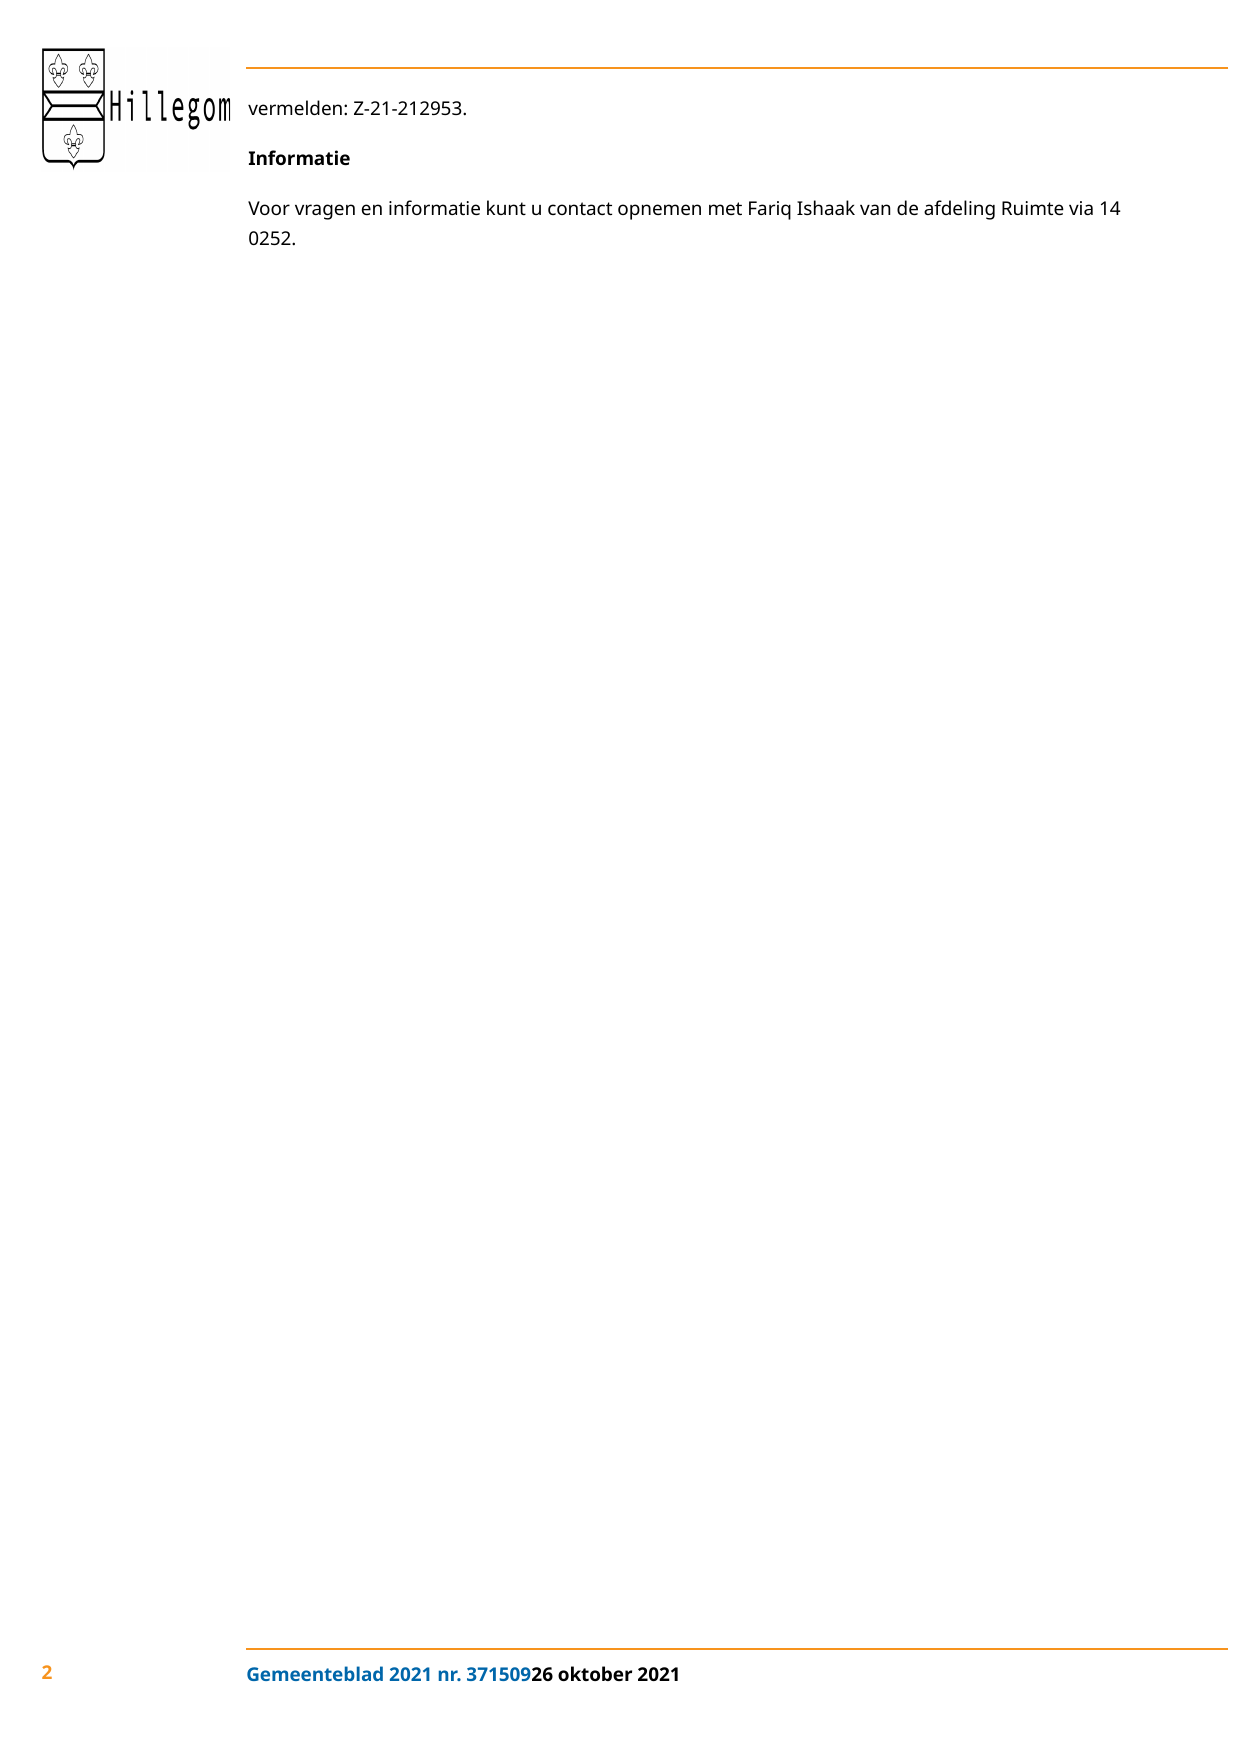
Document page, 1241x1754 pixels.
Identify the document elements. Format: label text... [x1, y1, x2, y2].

text Voor vragen en informatie kunt u contact opnemen met Fariq Ishaak van de afdeling Ruimte via 14 0252. [248, 196, 1152, 251]
text vermelden: Z-21-212953. [248, 95, 1152, 121]
text Informatie [248, 145, 1152, 171]
picture [41, 47, 231, 172]
